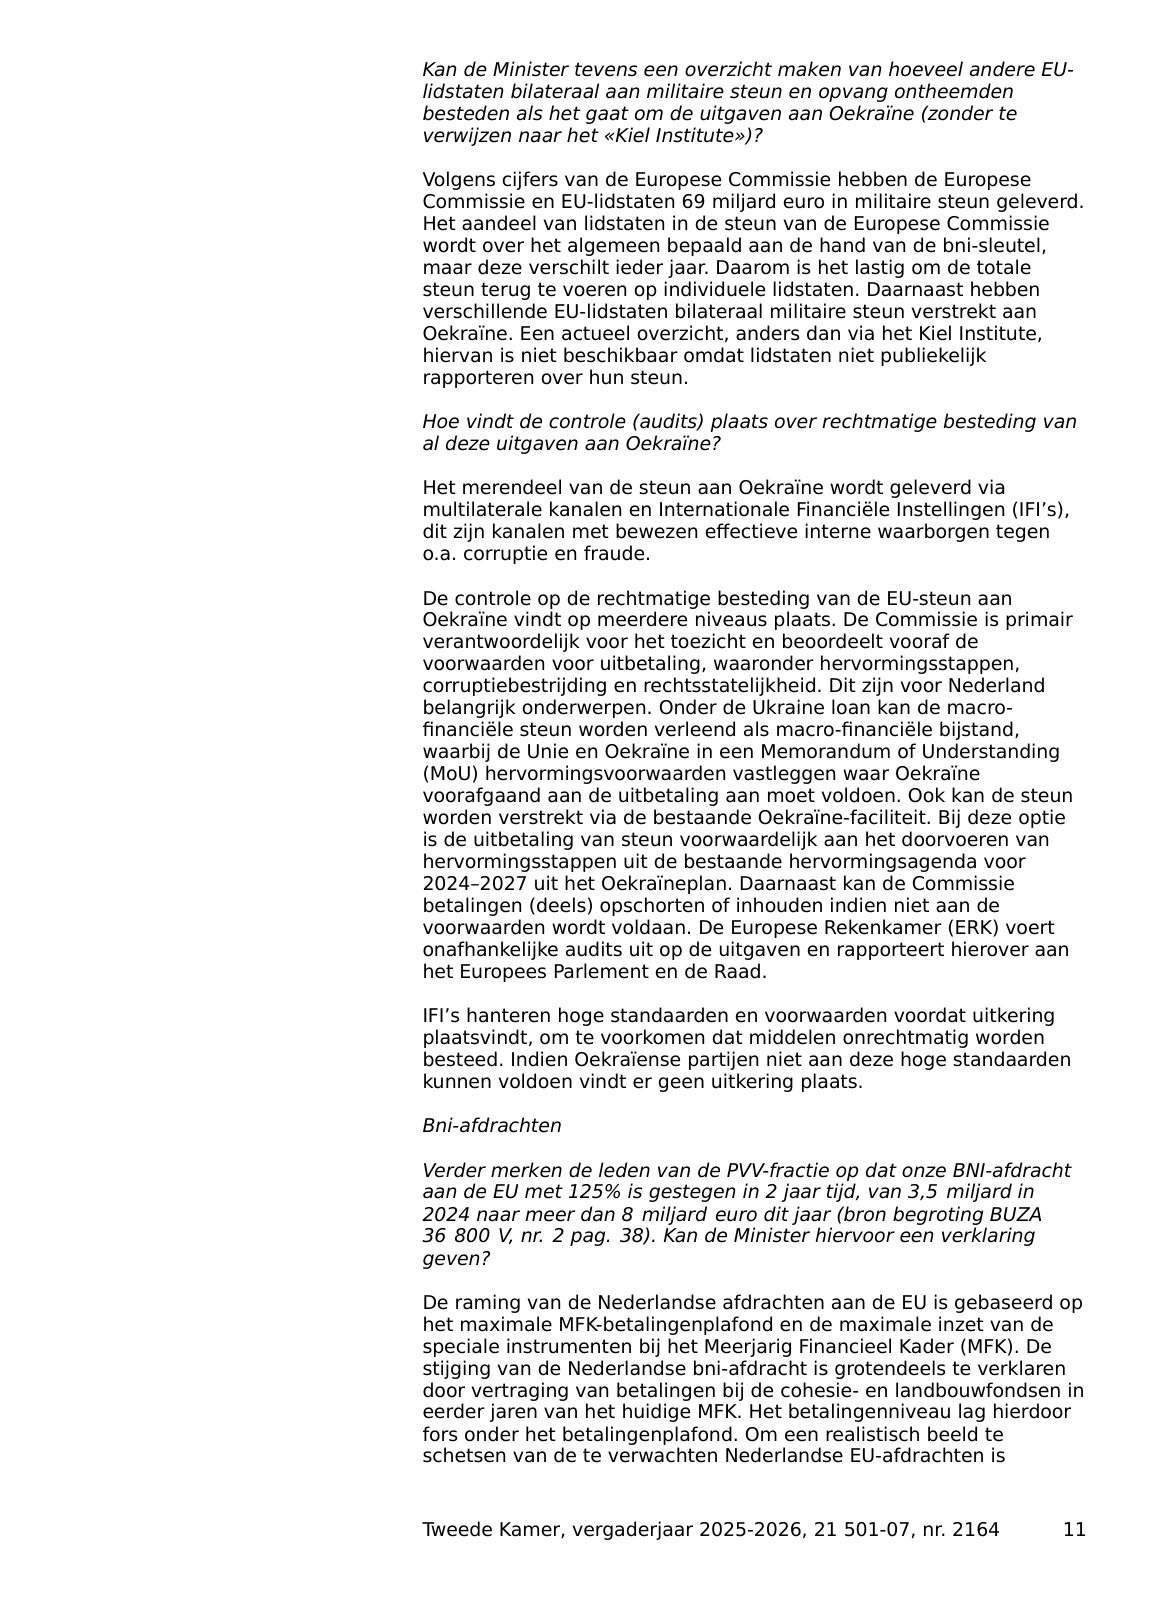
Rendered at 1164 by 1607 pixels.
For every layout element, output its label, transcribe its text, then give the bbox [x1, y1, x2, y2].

text De controle op de rechtmatige besteding van de EU-steun aan Oekraïne vindt op meerdere niveaus plaats. De Commissie is primair verantwoordelijk voor het toezicht en beoordeelt vooraf de voorwaarden voor uitbetaling, waaronder hervormingsstappen, corruptiebestrijding en rechtsstatelijkheid. Dit zijn voor Nederland belangrijk onderwerpen. Onder de Ukraine loan kan de macro-financiële steun worden verleend als macro-financiële bijstand, waarbij de Unie en Oekraïne in een Memorandum of Understanding (MoU) hervormingsvoorwaarden vastleggen waar Oekraïne voorafgaand aan de uitbetaling aan moet voldoen. Ook kan de steun worden verstrekt via de bestaande Oekraïne-faciliteit. Bij deze optie is de uitbetaling van steun voorwaardelijk aan het doorvoeren van hervormingsstappen uit de bestaande hervormingsagenda voor 2024–2027 uit het Oekraïneplan. Daarnaast kan de Commissie betalingen (deels) opschorten of inhouden indien niet aan de voorwaarden wordt voldaan. De Europese Rekenkamer (ERK) voert onafhankelijke audits uit op de uitgaven en rapporteert hierover aan het Europees Parlement en de Raad. [422, 587, 1087, 983]
text Het merendeel van de steun aan Oekraïne wordt geleverd via multilaterale kanalen en Internationale Financiële Instellingen (IFI’s), dit zijn kanalen met bewezen effectieve interne waarborgen tegen o.a. corruptie en fraude. [422, 477, 1087, 565]
text Volgens cijfers van de Europese Commissie hebben de Europese Commissie en EU-lidstaten 69 miljard euro in militaire steun geleverd. Het aandeel van lidstaten in de steun van de Europese Commissie wordt over het algemeen bepaald aan de hand van de bni-sleutel, maar deze verschilt ieder jaar. Daarom is het lastig om de totale steun terug te voeren op individuele lidstaten. Daarnaast hebben verschillende EU-lidstaten bilateraal militaire steun verstrekt aan Oekraïne. Een actueel overzicht, anders dan via het Kiel Institute, hiervan is niet beschikbaar omdat lidstaten niet publiekelijk rapporteren over hun steun. [422, 169, 1087, 389]
text Verder merken de leden van de PVV-fractie op dat onze BNI-afdracht aan de EU met 125% is gestegen in 2 jaar tijd, van 3,5 miljard in 2024 naar meer dan 8 miljard euro dit jaar (bron begroting BUZA 36 800 V, nr. 2 pag. 38). Kan de Minister hiervoor een verklaring geven? [422, 1159, 1087, 1269]
text De raming van de Nederlandse afdrachten aan de EU is gebaseerd op het maximale MFK-betalingenplafond en de maximale inzet van de speciale instrumenten bij het Meerjarig Financieel Kader (MFK). De stijging van de Nederlandse bni-afdracht is grotendeels te verklaren door vertraging van betalingen bij de cohesie- en landbouwfondsen in eerder jaren van het huidige MFK. Het betalingenniveau lag hierdoor fors onder het betalingenplafond. Om een realistisch beeld te schetsen van de te verwachten Nederlandse EU-afdrachten is [422, 1292, 1087, 1467]
text Kan de Minister tevens een overzicht maken van hoeveel andere EU-lidstaten bilateraal aan militaire steun en opvang ontheemden besteden als het gaat om de uitgaven aan Oekraïne (zonder te verwijzen naar het «Kiel Institute»)? [422, 59, 1087, 147]
subtitle Bni-afdrachten [422, 1115, 1087, 1137]
text IFI’s hanteren hoge standaarden en voorwaarden voordat uitkering plaatsvindt, om te voorkomen dat middelen onrechtmatig worden besteed. Indien Oekraïense partijen niet aan deze hoge standaarden kunnen voldoen vindt er geen uitkering plaats. [422, 1005, 1087, 1093]
text Hoe vindt de controle (audits) plaats over rechtmatige besteding van al deze uitgaven aan Oekraïne? [422, 411, 1087, 455]
